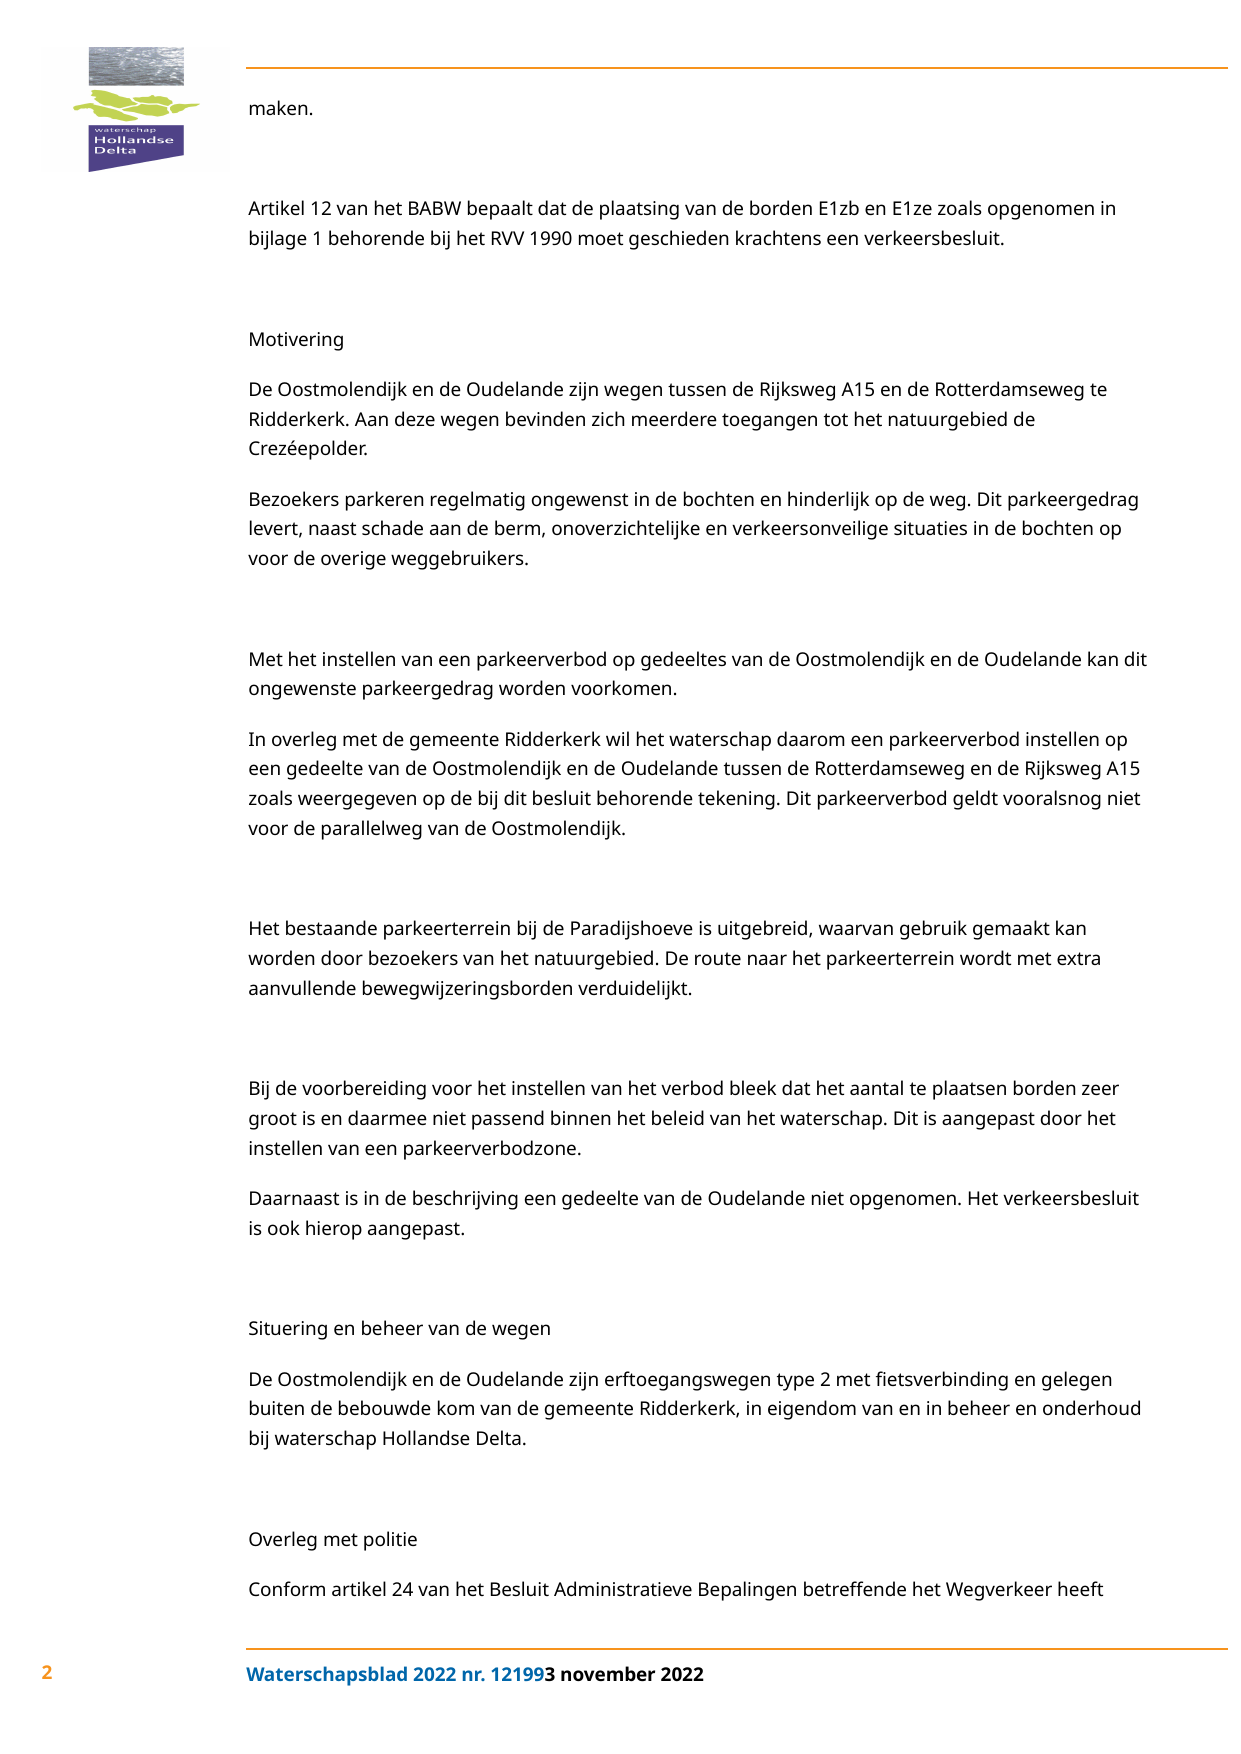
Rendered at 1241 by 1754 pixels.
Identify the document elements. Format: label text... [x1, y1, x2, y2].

text Situering en beheer van de wegen [248, 1316, 1152, 1341]
text Met het instellen van een parkeerverbod op gedeeltes van de Oostmolendijk en de Oudelande kan dit ongewenste parkeergedrag worden voorkomen. [248, 646, 1152, 701]
text Daarnaast is in de beschrijving een gedeelte van de Oudelande niet opgenomen. Het verkeersbesluit is ook hierop aangepast. [248, 1185, 1152, 1241]
text Overleg met politie [248, 1526, 1152, 1552]
text De Oostmolendijk en de Oudelande zijn wegen tussen de Rijksweg A15 en de Rotterdamseweg te Ridderkerk. Aan deze wegen bevinden zich meerdere toegangen tot het natuurgebied de Crezéepolder. [248, 376, 1152, 461]
text Bezoekers parkeren regelmatig ongewenst in de bochten en hinderlijk op de weg. Dit parkeergedrag levert, naast schade aan de berm, onoverzichtelijke en verkeersonveilige situaties in de bochten op voor de overige weggebruikers. [248, 486, 1152, 571]
picture [41, 47, 231, 172]
text Het bestaande parkeerterrein bij de Paradijshoeve is uitgebreid, waarvan gebruik gemaakt kan worden door bezoekers van het natuurgebied. De route naar het parkeerterrein wordt met extra aanvullende bewegwijzeringsborden verduidelijkt. [248, 916, 1152, 1001]
text In overleg met de gemeente Ridderkerk wil het waterschap daarom een parkeerverbod instellen op een gedeelte van de Oostmolendijk en de Oudelande tussen de Rotterdamseweg en de Rijksweg A15 zoals weergegeven op de bij dit besluit behorende tekening. Dit parkeerverbod geldt vooralsnog niet voor de parallelweg van de Oostmolendijk. [248, 726, 1152, 841]
text De Oostmolendijk en de Oudelande zijn erftoegangswegen type 2 met fietsverbinding en gelegen buiten de bebouwde kom van de gemeente Ridderkerk, in eigendom van en in beheer en onderhoud bij waterschap Hollandse Delta. [248, 1366, 1152, 1451]
text Conform artikel 24 van het Besluit Administratieve Bepalingen betreffende het Wegverkeer heeft [248, 1576, 1152, 1602]
text Bij de voorbereiding voor het instellen van het verbod bleek dat het aantal te plaatsen borden zeer groot is en daarmee niet passend binnen het beleid van het waterschap. Dit is aangepast door het instellen van een parkeerverbodzone. [248, 1076, 1152, 1161]
text Artikel 12 van het BABW bepaalt dat de plaatsing van de borden E1zb en E1ze zoals opgenomen in bijlage 1 behorende bij het RVV 1990 moet geschieden krachtens een verkeersbesluit. [248, 196, 1152, 251]
text Motivering [248, 326, 1152, 352]
text maken. [248, 95, 1152, 121]
